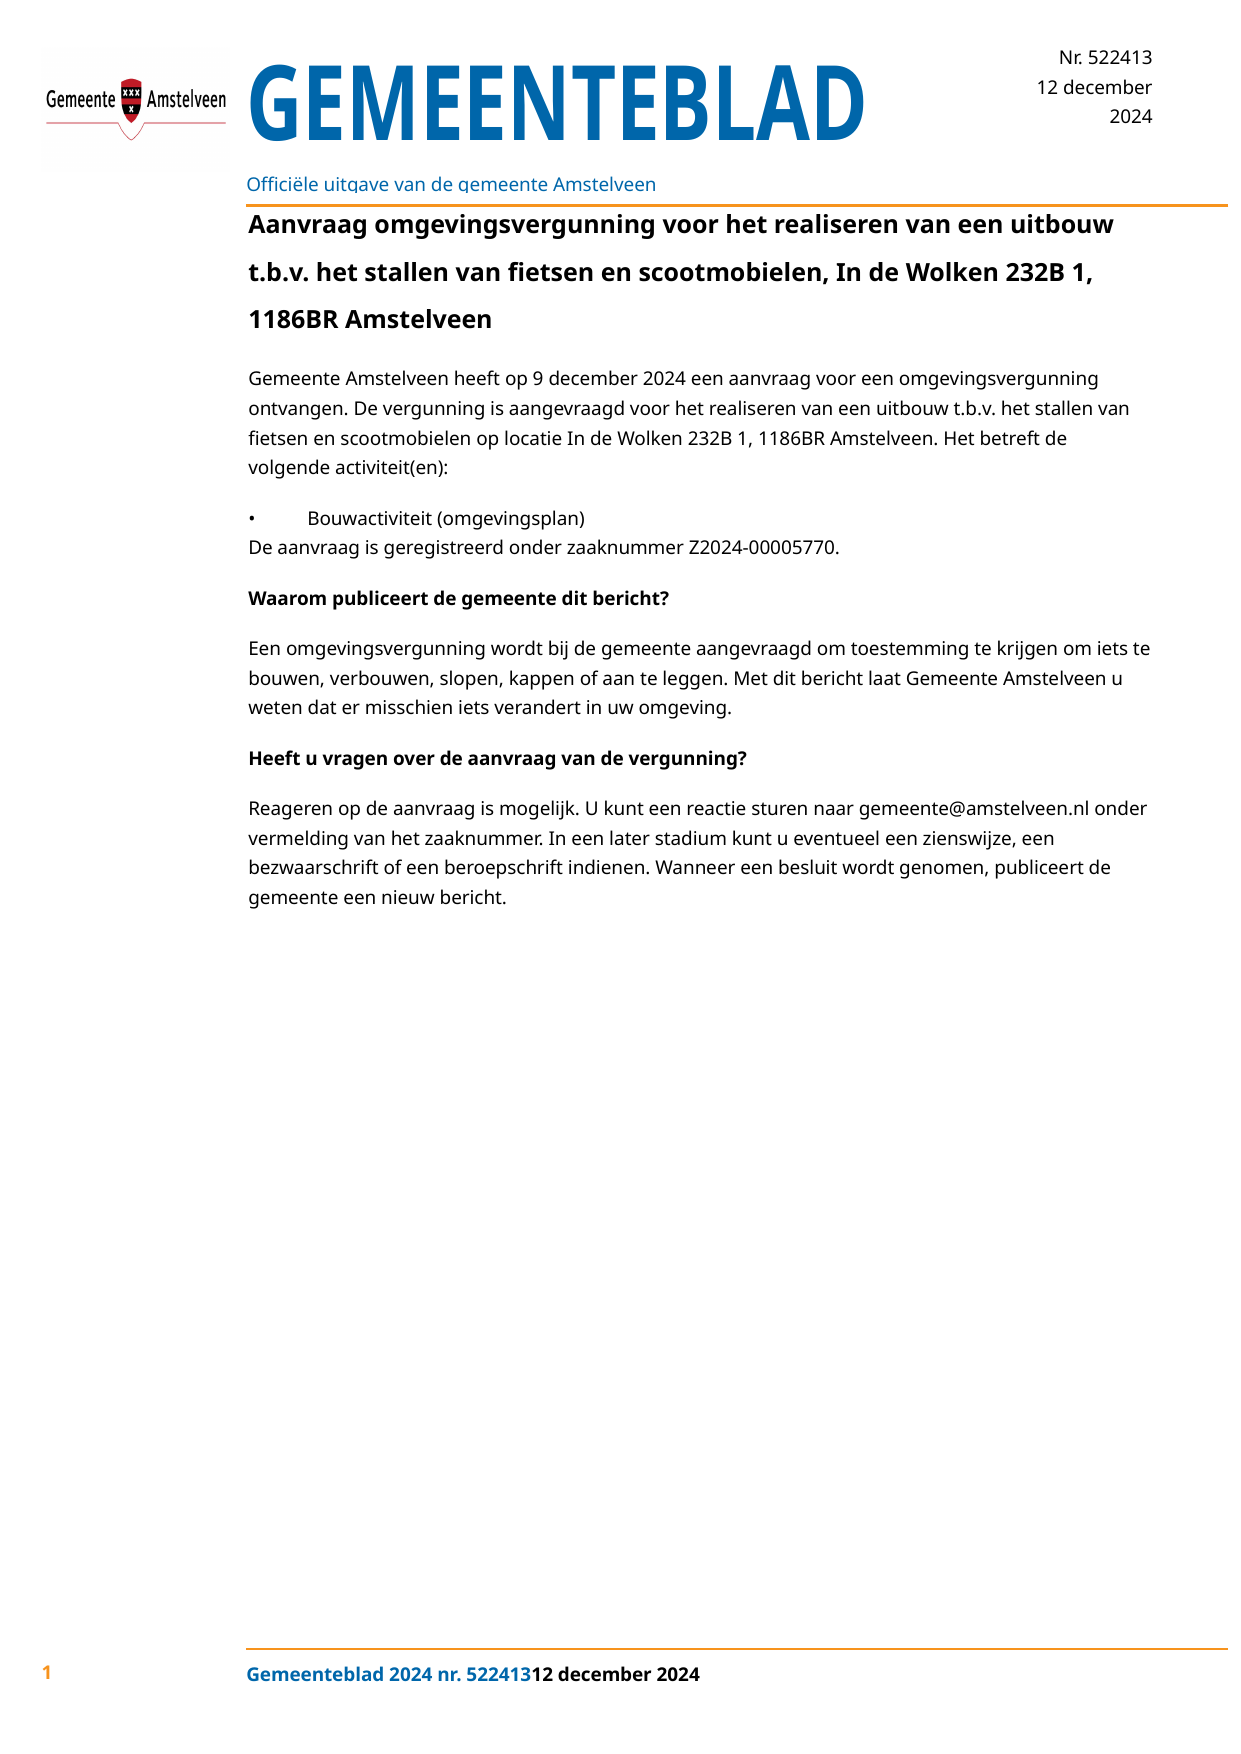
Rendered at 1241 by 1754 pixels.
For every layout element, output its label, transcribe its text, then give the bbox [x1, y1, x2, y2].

text Een omgevingsvergunning wordt bij de gemeente aangevraagd om toestemming te krijgen om iets te bouwen, verbouwen, slopen, kappen of aan te leggen. Met dit bericht laat Gemeente Amstelveen u weten dat er misschien iets verandert in uw omgeving. [248, 635, 1152, 720]
picture [41, 47, 231, 172]
text Waarom publiceert de gemeente dit bericht? [248, 585, 1152, 610]
text Heeft u vragen over de aanvraag van de vergunning? [248, 745, 1152, 770]
text Aanvraag omgevingsvergunning voor het realiseren van een uitbouw t.b.v. het stallen van fietsen en scootmobielen, In de Wolken 232B 1, 1186BR Amstelveen [248, 207, 1152, 336]
list Bouwactiviteit (omgevingsplan) [248, 505, 1152, 530]
text De aanvraag is geregistreerd onder zaaknummer Z2024-00005770. [248, 534, 1152, 560]
text Reageren op de aanvraag is mogelijk. U kunt een reactie sturen naar gemeente@amstelveen.nl onder vermelding van het zaaknummer. In een later stadium kunt u eventueel een zienswijze, een bezwaarschrift of een beroepschrift indienen. Wanneer een besluit wordt genomen, publiceert de gemeente een nieuw bericht. [248, 795, 1152, 909]
text Gemeente Amstelveen heeft op 9 december 2024 een aanvraag voor een omgevingsvergunning ontvangen. De vergunning is aangevraagd voor het realiseren van een uitbouw t.b.v. het stallen van fietsen en scootmobielen op locatie In de Wolken 232B 1, 1186BR Amstelveen. Het betreft de volgende activiteit(en): [248, 366, 1152, 480]
